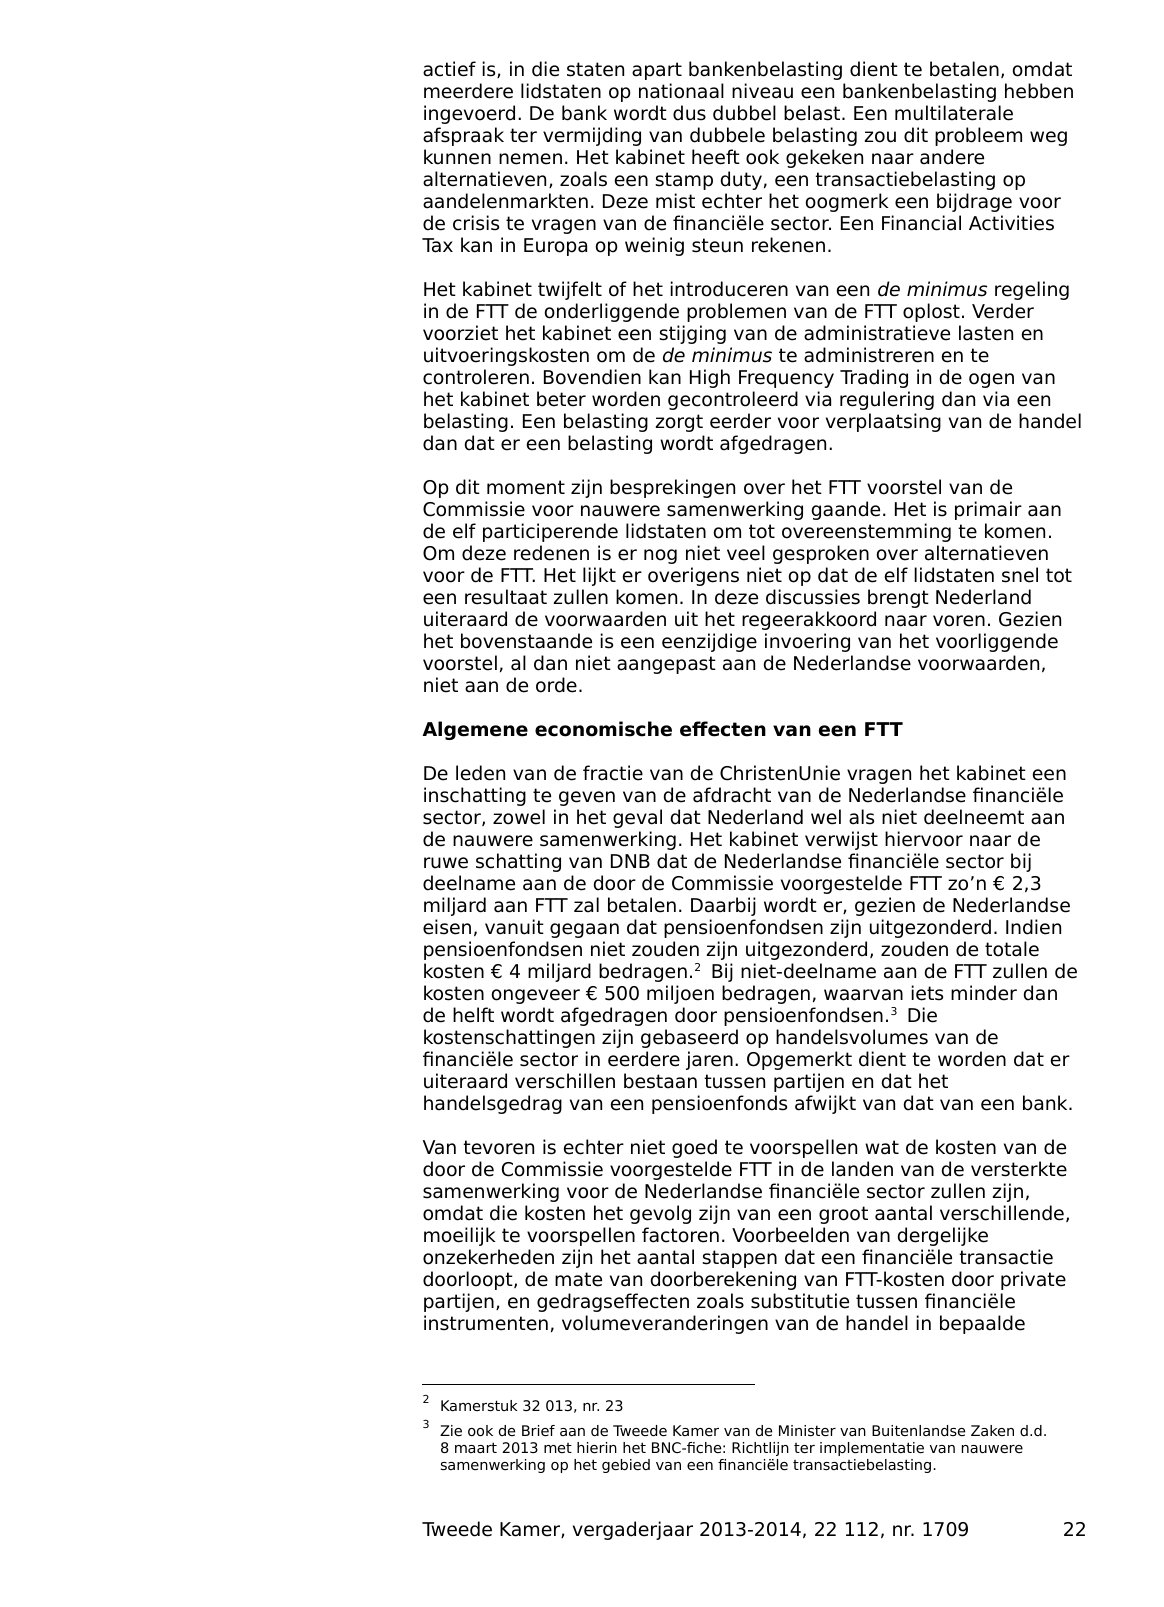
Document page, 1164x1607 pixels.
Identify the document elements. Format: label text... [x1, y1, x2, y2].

text Zie ook de Brief aan de Tweede Kamer van de Minister van Buitenlandse Zaken d.d. 8 maart 2013 met hierin het BNC-fiche: Richtlijn ter implementatie van nauwere samenwerking op het gebied van een financiële transactiebelasting. [422, 1418, 1087, 1474]
text Kamerstuk 32 013, nr. 23 [422, 1393, 1087, 1416]
text Op dit moment zijn besprekingen over het FTT voorstel van de Commissie voor nauwere samenwerking gaande. Het is primair aan de elf participerende lidstaten om tot overeenstemming te komen. Om deze redenen is er nog niet veel gesproken over alternatieven voor de FTT. Het lijkt er overigens niet op dat de elf lidstaten snel tot een resultaat zullen komen. In deze discussies brengt Nederland uiteraard de voorwaarden uit het regeerakkoord naar voren. Gezien het bovenstaande is een eenzijdige invoering van het voorliggende voorstel, al dan niet aangepast aan de Nederlandse voorwaarden, niet aan de orde. [422, 477, 1087, 697]
text Het kabinet twijfelt of het introduceren van een de minimus regeling in de FTT de onderliggende problemen van de FTT oplost. Verder voorziet het kabinet een stijging van de administratieve lasten en uitvoeringskosten om de de minimus te administreren en te controleren. Bovendien kan High Frequency Trading in de ogen van het kabinet beter worden gecontroleerd via regulering dan via een belasting. Een belasting zorgt eerder voor verplaatsing van de handel dan dat er een belasting wordt afgedragen. [422, 279, 1087, 455]
text Van tevoren is echter niet goed te voorspellen wat de kosten van de door de Commissie voorgestelde FTT in de landen van de versterkte samenwerking voor de Nederlandse financiële sector zullen zijn, omdat die kosten het gevolg zijn van een groot aantal verschillende, moeilijk te voorspellen factoren. Voorbeelden van dergelijke onzekerheden zijn het aantal stappen dat een financiële transactie doorloopt, de mate van doorberekening van FTT-kosten door private partijen, en gedragseffecten zoals substitutie tussen financiële instrumenten, volumeveranderingen van de handel in bepaalde [422, 1137, 1087, 1335]
text actief is, in die staten apart bankenbelasting dient te betalen, omdat meerdere lidstaten op nationaal niveau een bankenbelasting hebben ingevoerd. De bank wordt dus dubbel belast. Een multilaterale afspraak ter vermijding van dubbele belasting zou dit probleem weg kunnen nemen. Het kabinet heeft ook gekeken naar andere alternatieven, zoals een stamp duty, een transactiebelasting op aandelenmarkten. Deze mist echter het oogmerk een bijdrage voor de crisis te vragen van de financiële sector. Een Financial Activities Tax kan in Europa op weinig steun rekenen. [422, 59, 1087, 257]
subtitle Algemene economische effecten van een FTT [422, 719, 1087, 741]
text De leden van de fractie van de ChristenUnie vragen het kabinet een inschatting te geven van de afdracht van de Nederlandse financiële sector, zowel in het geval dat Nederland wel als niet deelneemt aan de nauwere samenwerking. Het kabinet verwijst hiervoor naar de ruwe schatting van DNB dat de Nederlandse financiële sector bij deelname aan de door de Commissie voorgestelde FTT zo’n € 2,3 miljard aan FTT zal betalen. Daarbij wordt er, gezien de Nederlandse eisen, vanuit gegaan dat pensioenfondsen zijn uitgezonderd. Indien pensioenfondsen niet zouden zijn uitgezonderd, zouden de totale kosten € 4 miljard bedragen. Bij niet-deelname aan de FTT zullen de kosten ongeveer € 500 miljoen bedragen, waarvan iets minder dan de helft wordt afgedragen door pensioenfondsen. Die kostenschattingen zijn gebaseerd op handelsvolumes van de financiële sector in eerdere jaren. Opgemerkt dient te worden dat er uiteraard verschillen bestaan tussen partijen en dat het handelsgedrag van een pensioenfonds afwijkt van dat van een bank. [422, 763, 1087, 1115]
